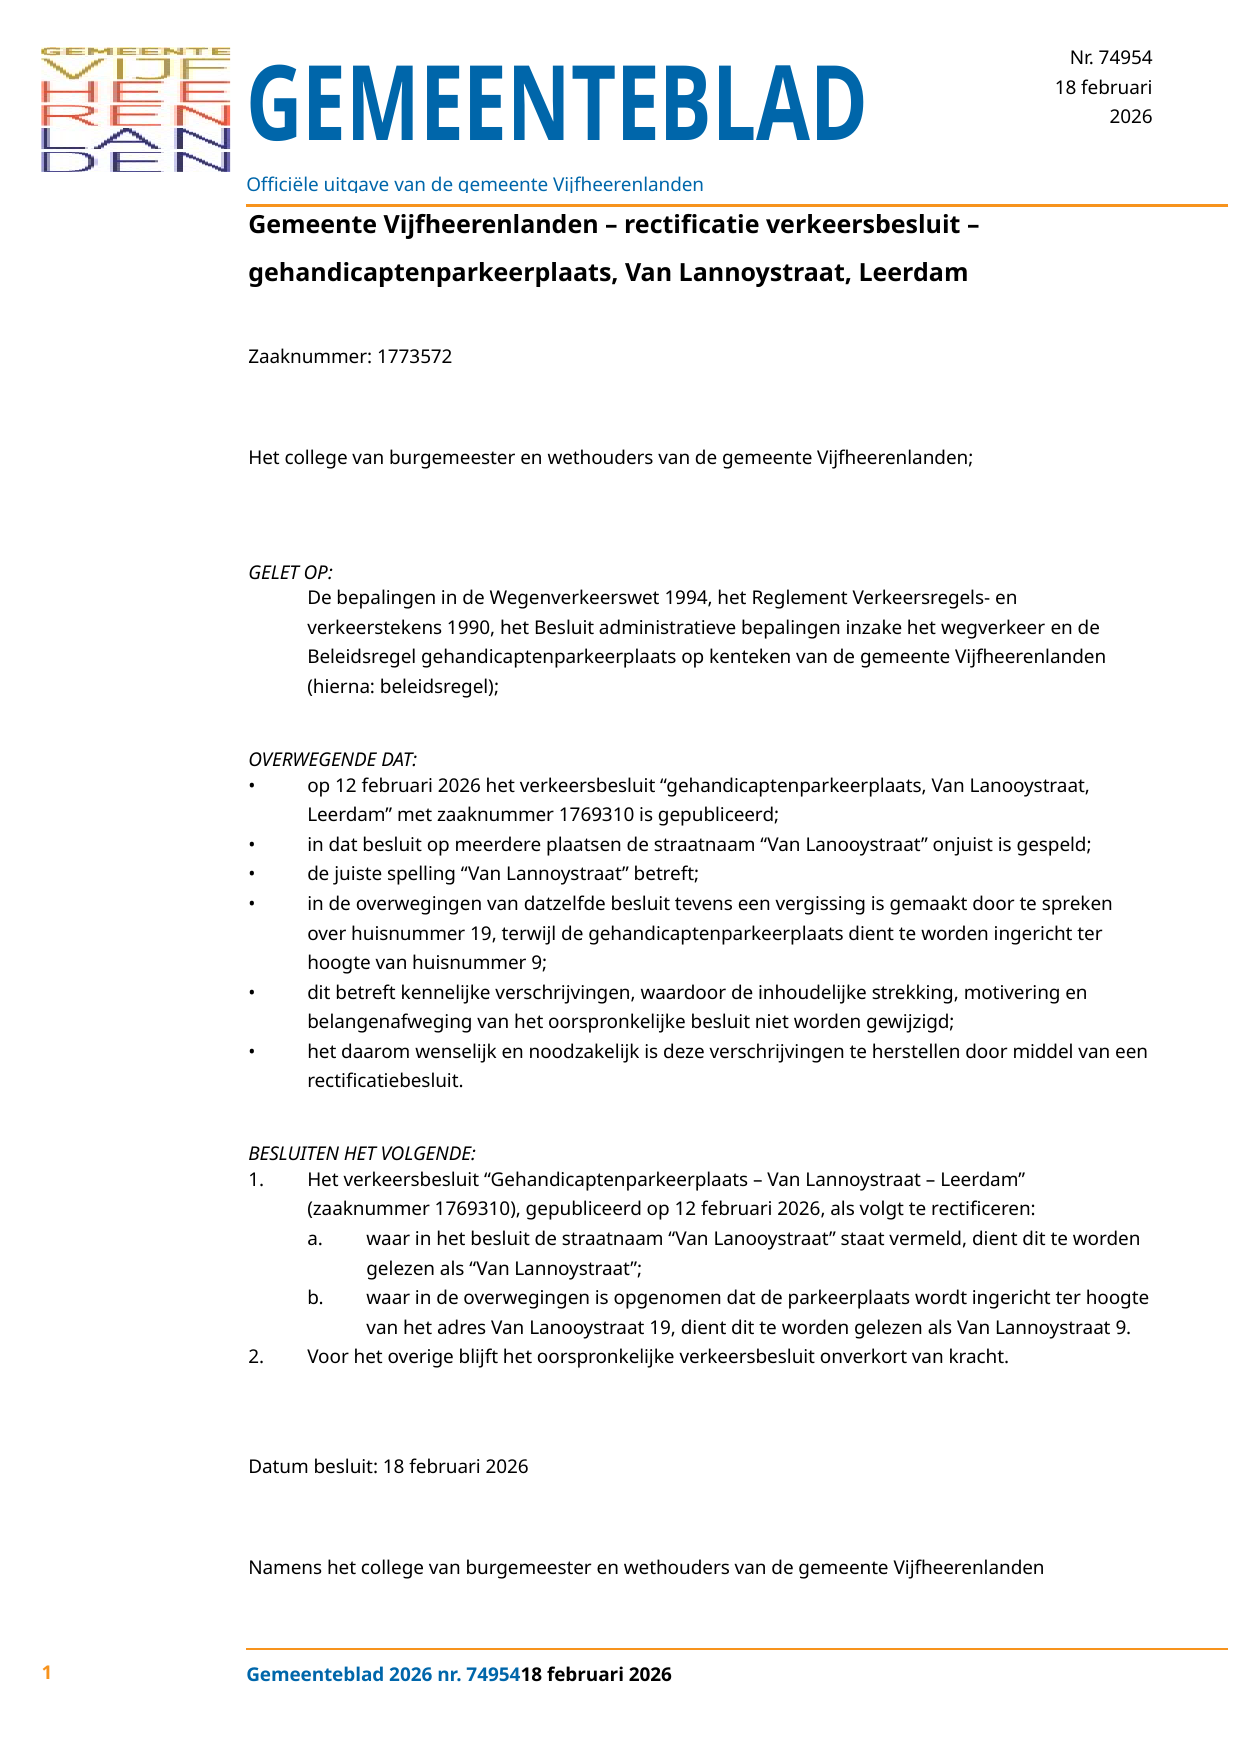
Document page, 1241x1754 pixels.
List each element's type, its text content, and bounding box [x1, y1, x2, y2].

list in de overwegingen van datzelfde besluit tevens een vergissing is gemaakt door te spreken over huisnummer 19, terwijl de gehandicaptenparkeerplaats dient te worden ingericht ter hoogte van huisnummer 9; [248, 890, 1152, 975]
list in dat besluit op meerdere plaatsen de straatnaam “Van Lanooystraat” onjuist is gespeld; [248, 831, 1152, 857]
text BESLUITEN HET VOLGENDE: [248, 1140, 1152, 1166]
text OVERWEGENDE DAT: [248, 746, 1152, 772]
list dit betreft kennelijke verschrijvingen, waardoor de inhoudelijke strekking, motivering en belangenafweging van het oorspronkelijke besluit niet worden gewijzigd; [248, 979, 1152, 1034]
list Het verkeersbesluit “Gehandicaptenparkeerplaats – Van Lannoystraat – Leerdam” (zaaknummer 1769310), gepubliceerd op 12 februari 2026, als volgt te rectificeren: [248, 1166, 1152, 1221]
list Voor het overige blijft het oorspronkelijke verkeersbesluit onverkort van kracht. [248, 1343, 1152, 1369]
text Het college van burgemeester en wethouders van de gemeente Vijfheerenlanden; [248, 444, 1152, 470]
list waar in de overwegingen is opgenomen dat de parkeerplaats wordt ingericht ter hoogte van het adres Van Lanooystraat 19, dient dit te worden gelezen als Van Lannoystraat 9. [307, 1284, 1152, 1340]
list De bepalingen in de Wegenverkeerswet 1994, het Reglement Verkeersregels- en verkeerstekens 1990, het Besluit administratieve bepalingen inzake het wegverkeer en de Beleidsregel gehandicaptenparkeerplaats op kenteken van de gemeente Vijfheerenlanden (hierna: beleidsregel); [248, 584, 1152, 699]
list op 12 februari 2026 het verkeersbesluit “gehandicaptenparkeerplaats, Van Lanooystraat, Leerdam” met zaaknummer 1769310 is gepubliceerd; [248, 772, 1152, 827]
text Gemeente Vijfheerenlanden – rectificatie verkeersbesluit – gehandicaptenparkeerplaats, Van Lannoystraat, Leerdam [248, 207, 1152, 288]
text Datum besluit: 18 februari 2026 [248, 1453, 1152, 1479]
text Zaaknummer: 1773572 [248, 344, 1152, 369]
list de juiste spelling “Van Lannoystraat” betreft; [248, 861, 1152, 886]
list waar in het besluit de straatnaam “Van Lanooystraat” staat vermeld, dient dit te worden gelezen als “Van Lannoystraat”; [307, 1225, 1152, 1281]
text Namens het college van burgemeester en wethouders van de gemeente Vijfheerenlanden [248, 1554, 1152, 1580]
text GELET OP: [248, 559, 1152, 584]
list het daarom wenselijk en noodzakelijk is deze verschrijvingen te herstellen door middel van een rectificatiebesluit. [248, 1038, 1152, 1093]
picture [41, 47, 231, 172]
